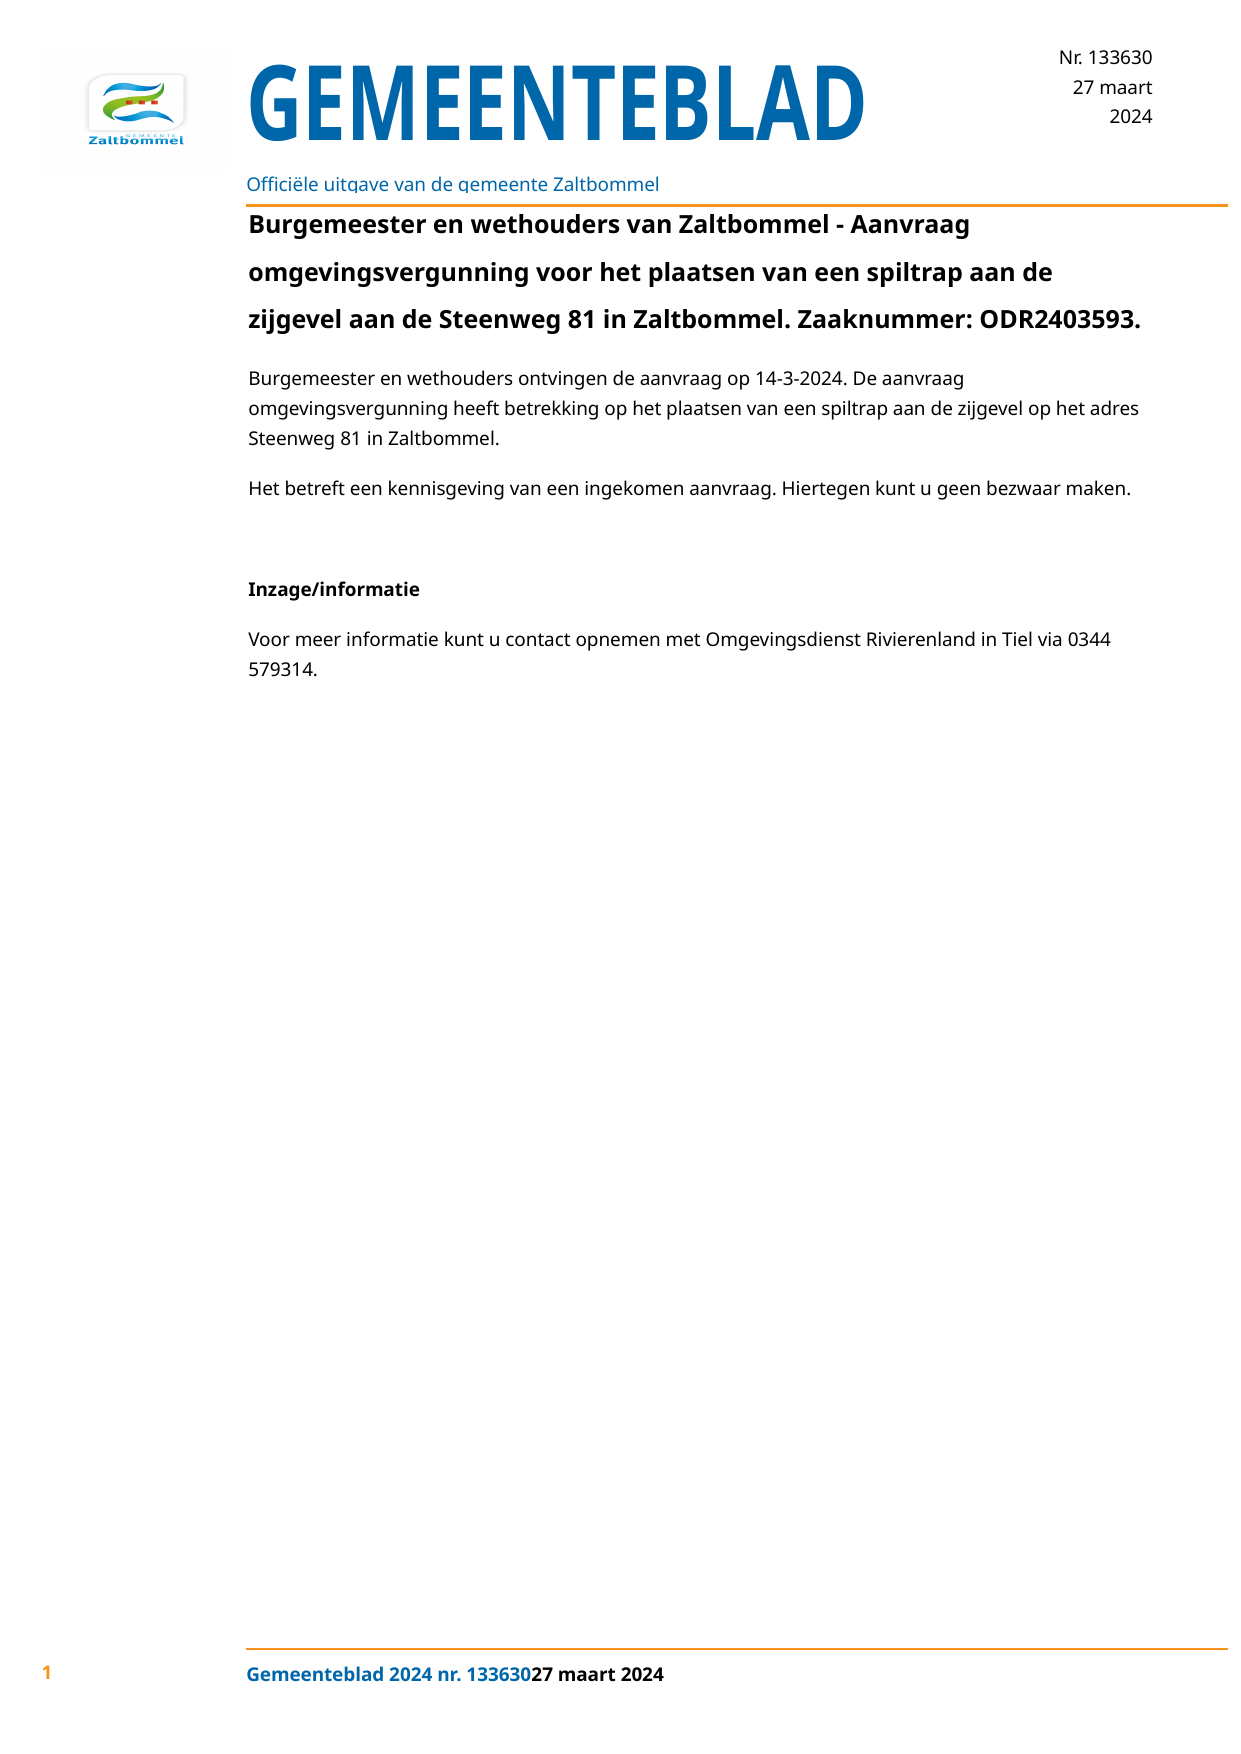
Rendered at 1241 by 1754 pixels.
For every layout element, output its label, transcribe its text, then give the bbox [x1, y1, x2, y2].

picture [41, 47, 231, 172]
text Inzage/informatie [248, 576, 1152, 602]
text Het betreft een kennisgeving van een ingekomen aanvraag. Hiertegen kunt u geen bezwaar maken. [248, 475, 1152, 501]
text Burgemeester en wethouders ontvingen de aanvraag op 14-3-2024. De aanvraag omgevingsvergunning heeft betrekking op het plaatsen van een spiltrap aan de zijgevel op het adres Steenweg 81 in Zaltbommel. [248, 366, 1152, 450]
text Voor meer informatie kunt u contact opnemen met Omgevingsdienst Rivierenland in Tiel via 0344 579314. [248, 626, 1152, 682]
text Burgemeester en wethouders van Zaltbommel - Aanvraag omgevingsvergunning voor het plaatsen van een spiltrap aan de zijgevel aan de Steenweg 81 in Zaltbommel. Zaaknummer: ODR2403593. [248, 207, 1152, 336]
